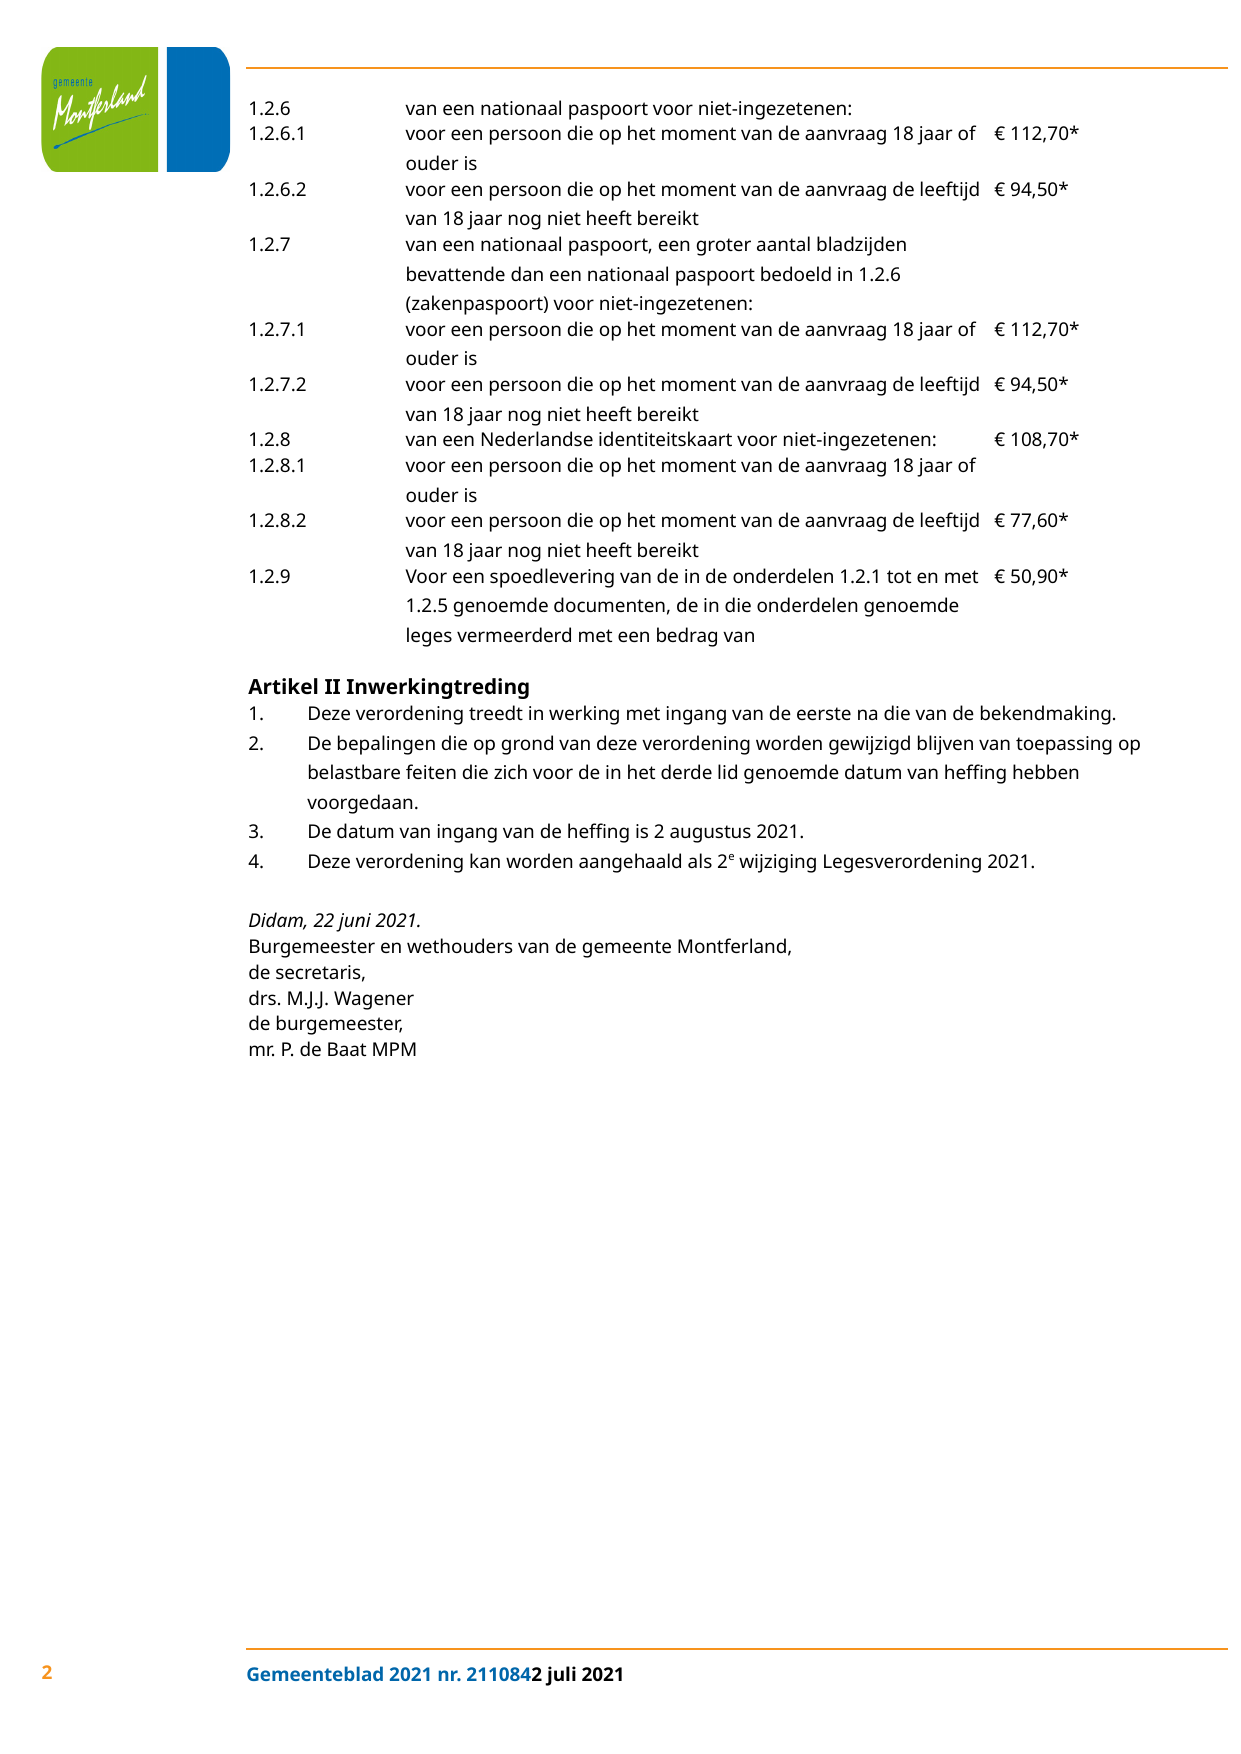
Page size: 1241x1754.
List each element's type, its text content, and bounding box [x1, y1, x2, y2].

table_cell [994, 95, 1152, 121]
text mr. P. de Baat MPM [248, 1036, 1152, 1062]
text de secretaris, [248, 959, 1152, 985]
table_cell van een Nederlandse identiteitskaart voor niet-ingezetenen: [405, 427, 994, 452]
text Burgemeester en wethouders van de gemeente Montferland, [248, 933, 1152, 959]
picture [41, 47, 231, 172]
table_cell 1.2.7 [248, 231, 405, 316]
table_cell van een nationaal paspoort voor niet-ingezetenen: [405, 95, 994, 121]
text de burgemeester, [248, 1010, 1152, 1036]
table_cell € 112,70* [994, 316, 1152, 371]
list Deze verordening treedt in werking met ingang van de eerste na die van de bekendmaking. [248, 700, 1152, 726]
table_cell 1.2.7.1 [248, 316, 405, 371]
list De bepalingen die op grond van deze verordening worden gewijzigd blijven van toepassing op belastbare feiten die zich voor de in het derde lid genoemde datum van heffing hebben voorgedaan. [248, 730, 1152, 815]
table_cell 1.2.8.2 [248, 508, 405, 563]
table_cell voor een persoon die op het moment van de aanvraag 18 jaar of ouder is [405, 121, 994, 176]
table_cell € 77,60* [994, 508, 1152, 563]
text drs. M.J.J. Wagener [248, 985, 1152, 1010]
table_cell 1.2.6.2 [248, 176, 405, 231]
table_cell voor een persoon die op het moment van de aanvraag de leeftijd van 18 jaar nog niet heeft bereikt [405, 176, 994, 231]
table_cell voor een persoon die op het moment van de aanvraag 18 jaar of ouder is [405, 316, 994, 371]
table_cell van een nationaal paspoort, een groter aantal bladzijden bevattende dan een nationaal paspoort bedoeld in 1.2.6 (zakenpaspoort) voor niet-ingezetenen: [405, 231, 994, 316]
table_cell [994, 453, 1152, 508]
table_cell € 94,50* [994, 176, 1152, 231]
table_cell 1.2.8 [248, 427, 405, 452]
table_cell 1.2.6 [248, 95, 405, 121]
table_cell € 50,90* [994, 563, 1152, 648]
table_cell 1.2.8.1 [248, 453, 405, 508]
text Didam, 22 juni 2021. [248, 907, 1152, 933]
list De datum van ingang van de heffing is 2 augustus 2021. [248, 819, 1152, 844]
table_cell 1.2.6.1 [248, 121, 405, 176]
table_cell voor een persoon die op het moment van de aanvraag de leeftijd van 18 jaar nog niet heeft bereikt [405, 508, 994, 563]
table_cell € 108,70* [994, 427, 1152, 452]
table_cell voor een persoon die op het moment van de aanvraag 18 jaar of ouder is [405, 453, 994, 508]
table_cell [994, 231, 1152, 316]
table_cell 1.2.9 [248, 563, 405, 648]
table_cell € 112,70* [994, 121, 1152, 176]
table_cell € 94,50* [994, 371, 1152, 427]
text Artikel II Inwerkingtreding [248, 672, 1152, 700]
table_cell Voor een spoedlevering van de in de onderdelen 1.2.1 tot en met 1.2.5 genoemde documenten, de in die onderdelen genoemde leges vermeerderd met een bedrag van [405, 563, 994, 648]
table_cell 1.2.7.2 [248, 371, 405, 427]
table_cell voor een persoon die op het moment van de aanvraag de leeftijd van 18 jaar nog niet heeft bereikt [405, 371, 994, 427]
list Deze verordening kan worden aangehaald als 2e wijziging Legesverordening 2021. [248, 848, 1152, 874]
